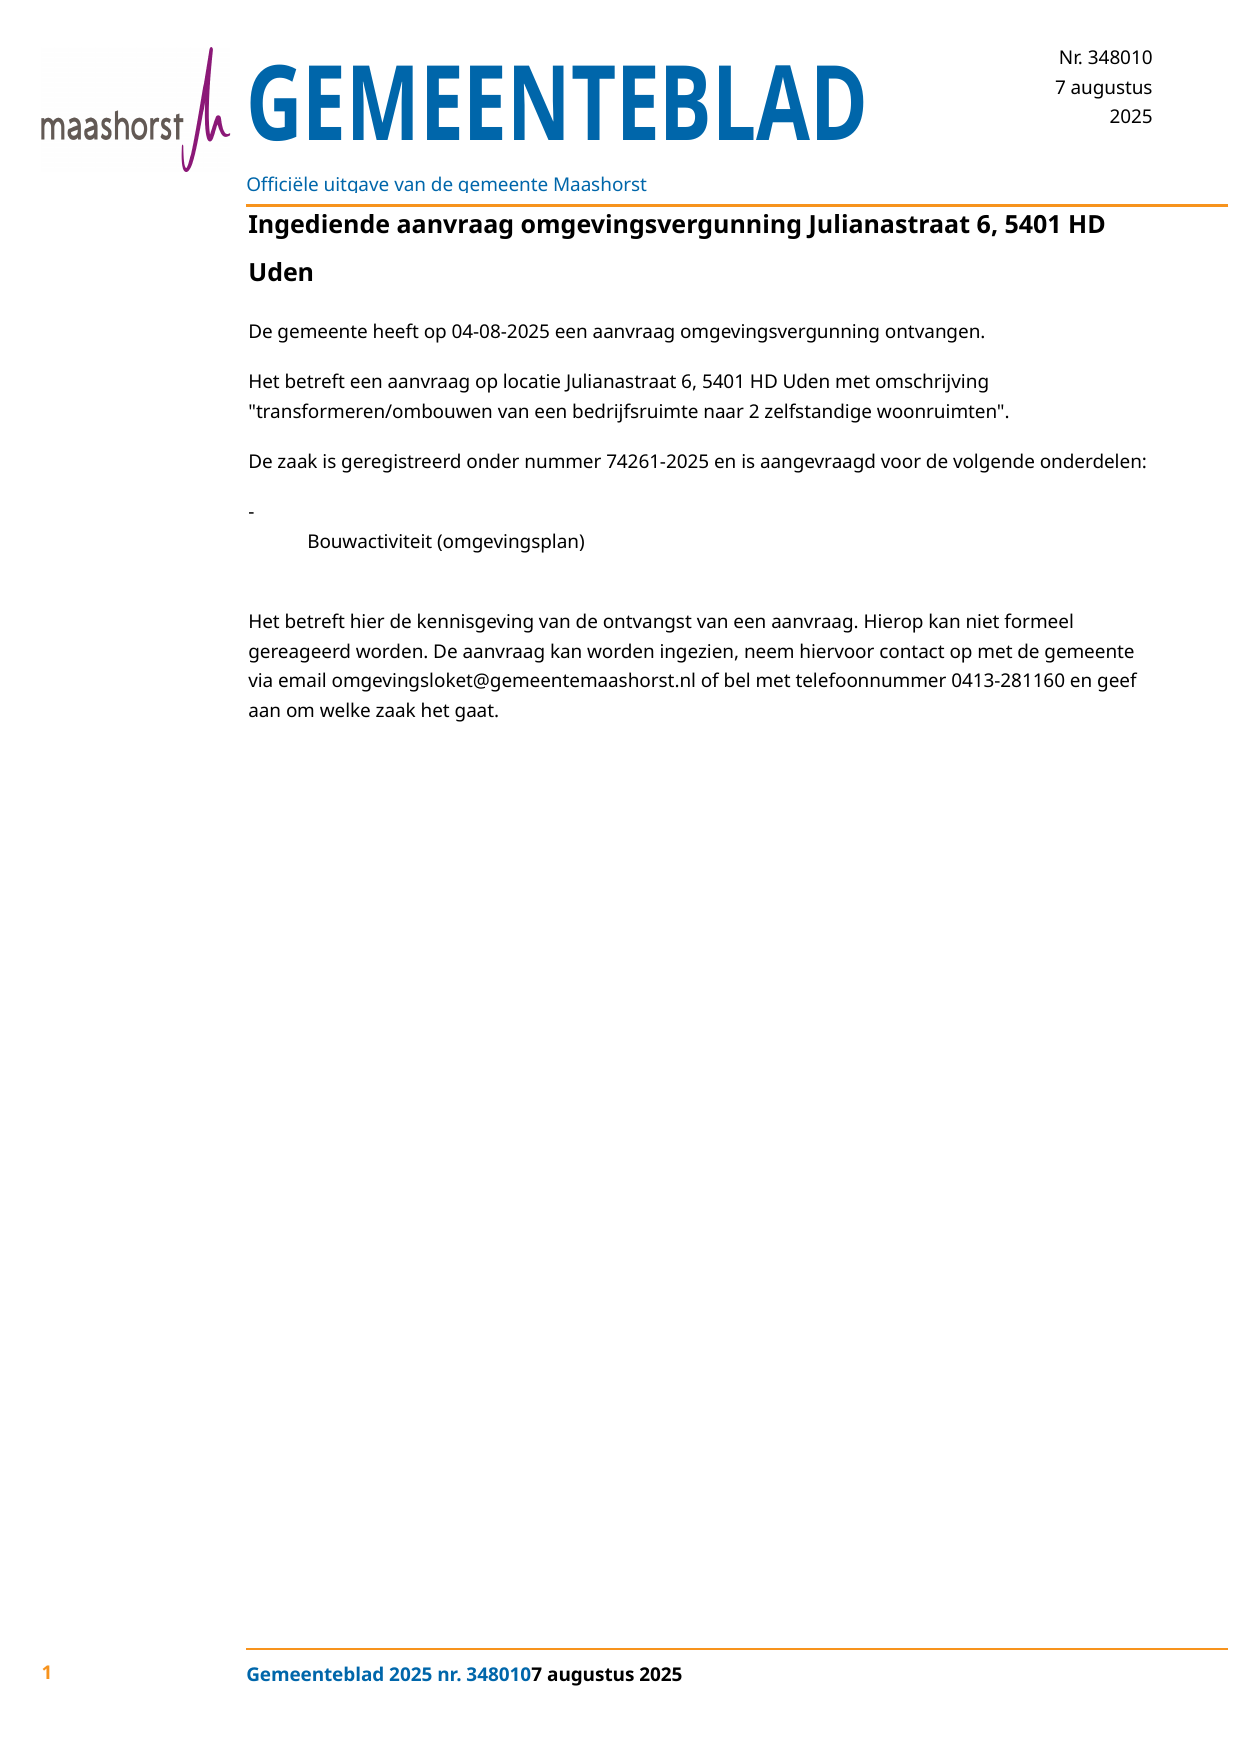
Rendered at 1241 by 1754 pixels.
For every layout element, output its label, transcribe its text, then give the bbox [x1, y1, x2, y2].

text Het betreft hier de kennisgeving van de ontvangst van een aanvraag. Hierop kan niet formeel gereageerd worden. De aanvraag kan worden ingezien, neem hiervoor contact op met de gemeente via email omgevingsloket@gemeentemaashorst.nl of bel met telefoonnummer 0413-281160 en geef aan om welke zaak het gaat. [248, 608, 1152, 723]
picture [41, 47, 231, 172]
text De gemeente heeft op 04-08-2025 een aanvraag omgevingsvergunning ontvangen. [248, 318, 1152, 344]
text Het betreft een aanvraag op locatie Julianastraat 6, 5401 HD Uden met omschrijving "transformeren/ombouwen van een bedrijfsruimte naar 2 zelfstandige woonruimten". [248, 368, 1152, 424]
text De zaak is geregistreerd onder nummer 74261-2025 en is aangevraagd voor de volgende onderdelen: [248, 448, 1152, 474]
list Bouwactiviteit (omgevingsplan) [248, 528, 1152, 554]
text Ingediende aanvraag omgevingsvergunning Julianastraat 6, 5401 HD Uden [248, 207, 1152, 288]
